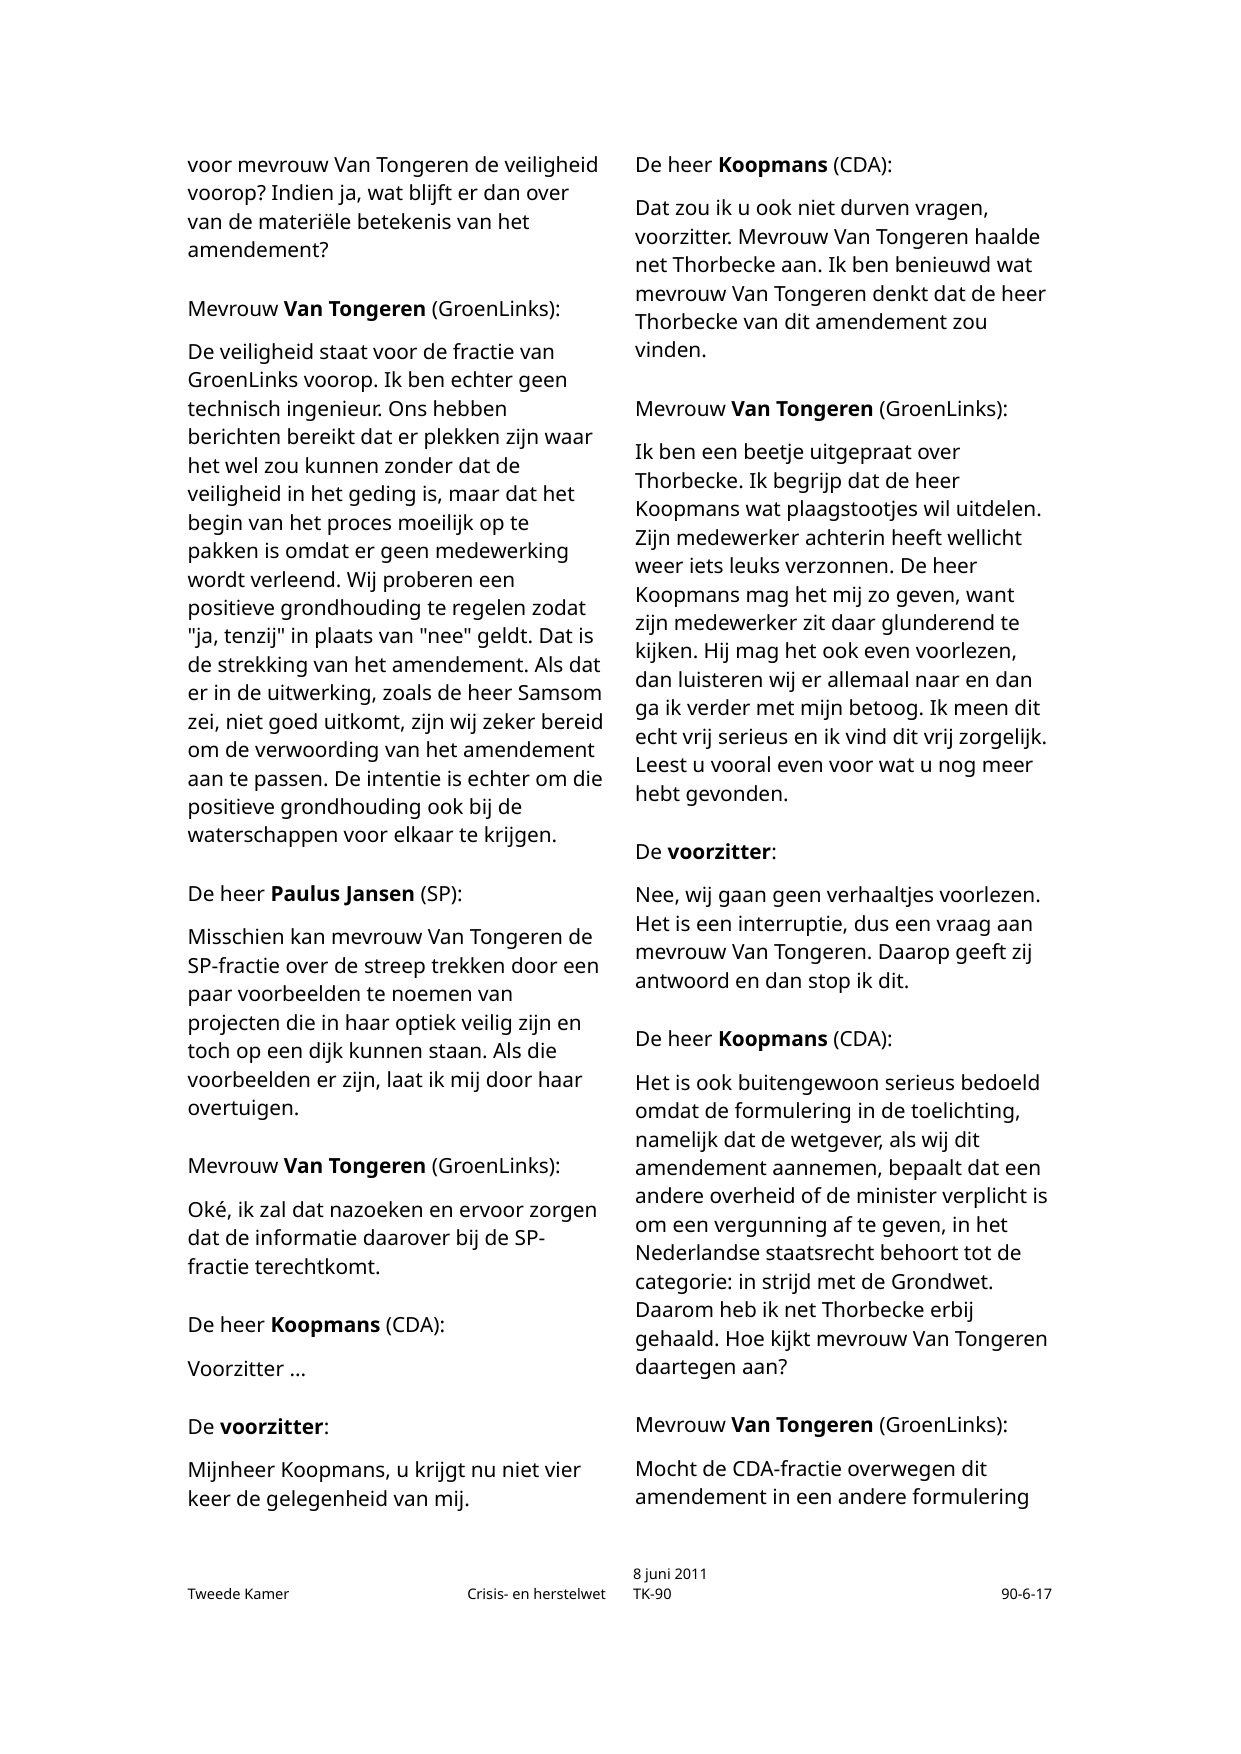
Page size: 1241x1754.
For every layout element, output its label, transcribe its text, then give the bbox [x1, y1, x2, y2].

text Mevrouw Van Tongeren (GroenLinks): [187, 294, 605, 322]
text Nee, wij gaan geen verhaaltjes voorlezen. Het is een interruptie, dus een vraag aan mevrouw Van Tongeren. Daarop geeft zij antwoord en dan stop ik dit. [635, 881, 1053, 994]
text Mocht de CDA-fractie overwegen dit amendement in een andere formulering [635, 1454, 1053, 1511]
text De voorzitter: [635, 837, 1053, 866]
text De voorzitter: [187, 1412, 605, 1441]
text Mijnheer Koopmans, u krijgt nu niet vier keer de gelegenheid van mij. [187, 1456, 605, 1512]
text De heer Koopmans (CDA): [635, 150, 1053, 178]
text Voorzitter ... [187, 1354, 605, 1382]
text Mevrouw Van Tongeren (GroenLinks): [635, 394, 1053, 422]
text voor mevrouw Van Tongeren de veiligheid voorop? Indien ja, wat blijft er dan over van de materiële betekenis van het amendement? [187, 150, 605, 264]
text De heer Koopmans (CDA): [187, 1310, 605, 1339]
text Dat zou ik u ook niet durven vragen, voorzitter. Mevrouw Van Tongeren haalde net Thorbecke aan. Ik ben benieuwd wat mevrouw Van Tongeren denkt dat de heer Thorbecke van dit amendement zou vinden. [635, 193, 1053, 364]
text De heer Paulus Jansen (SP): [187, 879, 605, 907]
text Oké, ik zal dat nazoeken en ervoor zorgen dat de informatie daarover bij de SP-fractie terechtkomt. [187, 1195, 605, 1280]
text Misschien kan mevrouw Van Tongeren de SP-fractie over de streep trekken door een paar voorbeelden te noemen van projecten die in haar optiek veilig zijn en toch op een dijk kunnen staan. Als die voorbeelden er zijn, laat ik mij door haar overtuigen. [187, 922, 605, 1122]
text Mevrouw Van Tongeren (GroenLinks): [635, 1411, 1053, 1439]
text De heer Koopmans (CDA): [635, 1024, 1053, 1053]
text De veiligheid staat voor de fractie van GroenLinks voorop. Ik ben echter geen technisch ingenieur. Ons hebben berichten bereikt dat er plekken zijn waar het wel zou kunnen zonder dat de veiligheid in het geding is, maar dat het begin van het proces moeilijk op te pakken is omdat er geen medewerking wordt verleend. Wij proberen een positieve grondhouding te regelen zodat "ja, tenzij" in plaats van "nee" geldt. Dat is de strekking van het amendement. Als dat er in de uitwerking, zoals de heer Samsom zei, niet goed uitkomt, zijn wij zeker bereid om de verwoording van het amendement aan te passen. De intentie is echter om die positieve grondhouding ook bij de waterschappen voor elkaar te krijgen. [187, 337, 605, 849]
text Ik ben een beetje uitgepraat over Thorbecke. Ik begrijp dat de heer Koopmans wat plaagstootjes wil uitdelen. Zijn medewerker achterin heeft wellicht weer iets leuks verzonnen. De heer Koopmans mag het mij zo geven, want zijn medewerker zit daar glunderend te kijken. Hij mag het ook even voorlezen, dan luisteren wij er allemaal naar en dan ga ik verder met mijn betoog. Ik meen dit echt vrij serieus en ik vind dit vrij zorgelijk. Leest u vooral even voor wat u nog meer hebt gevonden. [635, 437, 1053, 807]
text Mevrouw Van Tongeren (GroenLinks): [187, 1152, 605, 1180]
text Het is ook buitengewoon serieus bedoeld omdat de formulering in de toelichting, namelijk dat de wetgever, als wij dit amendement aannemen, bepaalt dat een andere overheid of de minister verplicht is om een vergunning af te geven, in het Nederlandse staatsrecht behoort tot de categorie: in strijd met de Grondwet. Daarom heb ik net Thorbecke erbij gehaald. Hoe kijkt mevrouw Van Tongeren daartegen aan? [635, 1068, 1053, 1381]
